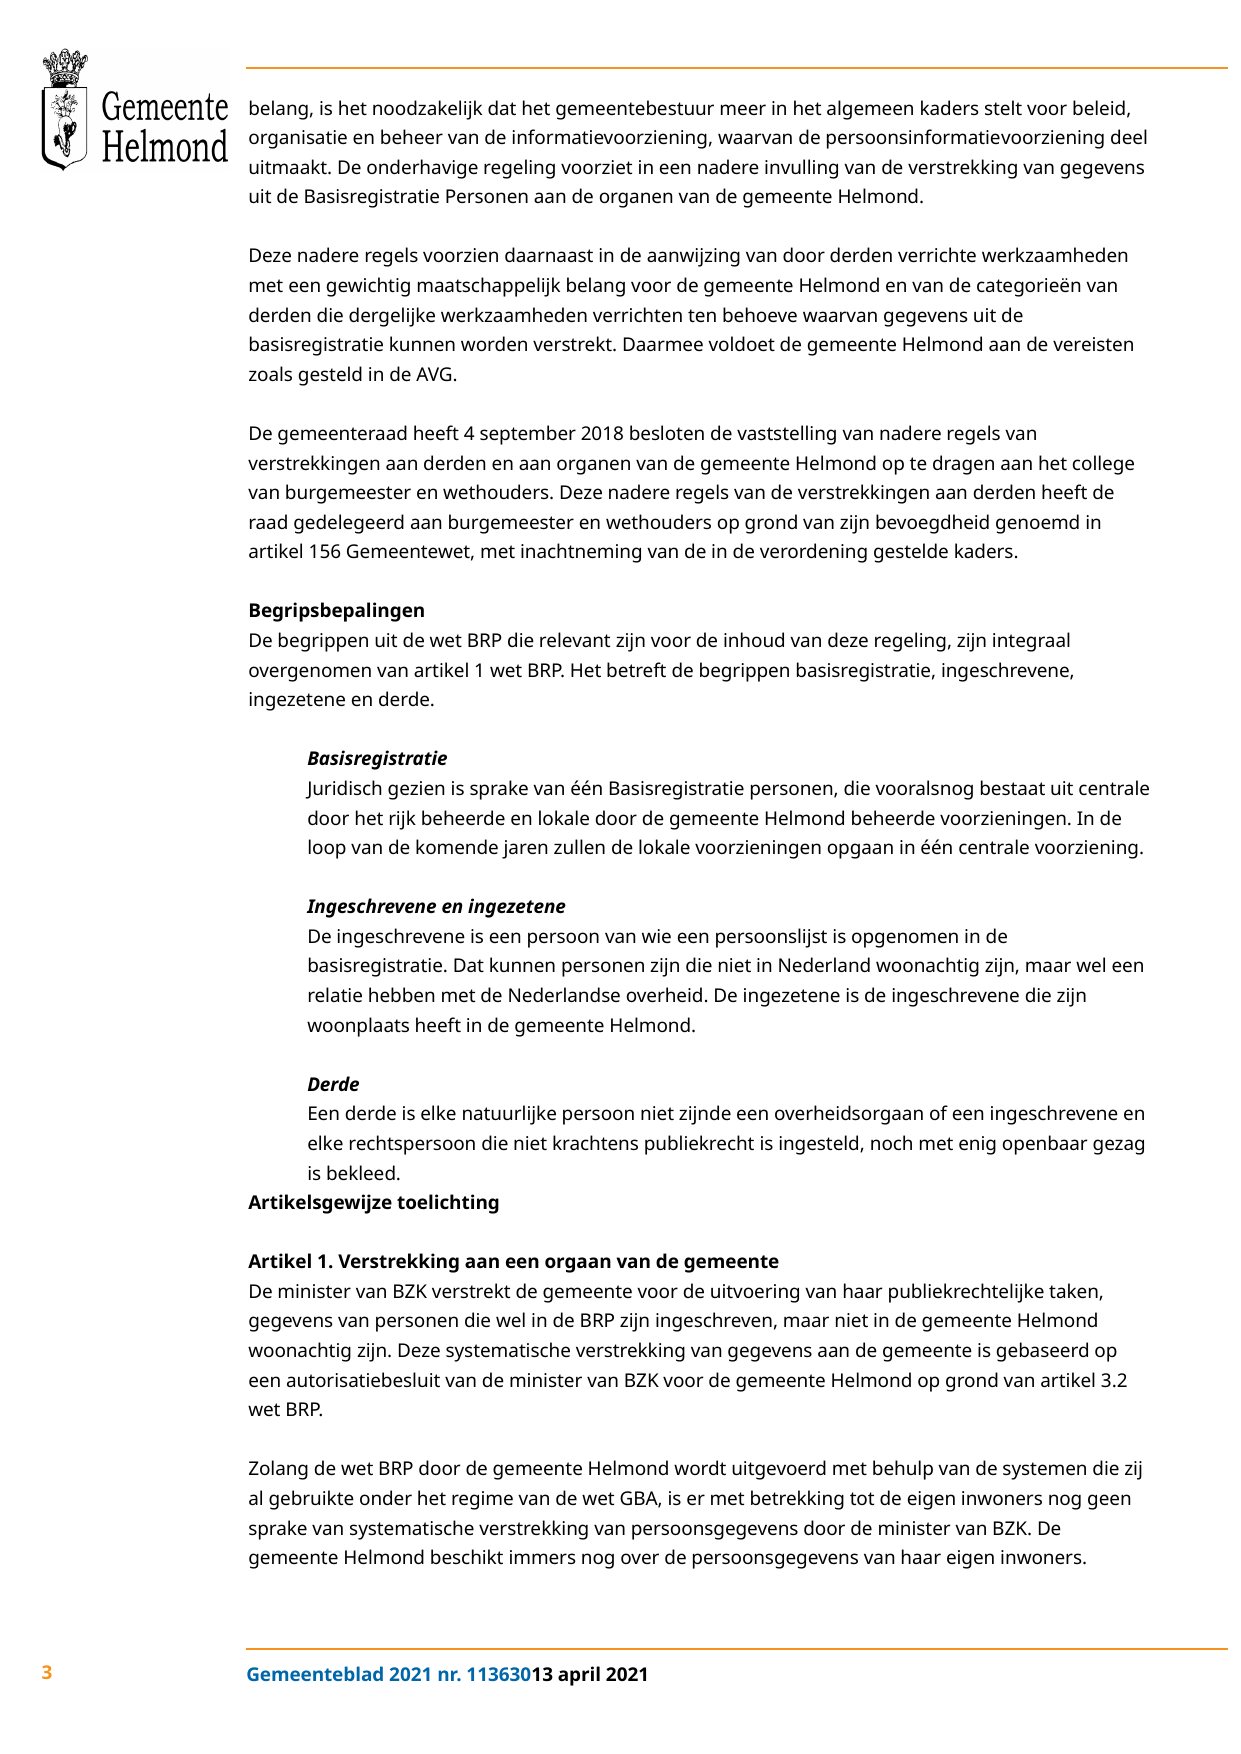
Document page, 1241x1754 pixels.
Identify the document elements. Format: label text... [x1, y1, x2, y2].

list Basisregistratie [248, 746, 1152, 771]
text Zolang de wet BRP door de gemeente Helmond wordt uitgevoerd met behulp van de systemen die zij al gebruikte onder het regime van de wet GBA, is er met betrekking tot de eigen inwoners nog geen sprake van systematische verstrekking van persoonsgegevens door de minister van BZK. De gemeente Helmond beschikt immers nog over de persoonsgegevens van haar eigen inwoners. [248, 1456, 1152, 1570]
list Ingeschrevene en ingezetene [248, 893, 1152, 919]
list Derde [248, 1071, 1152, 1097]
text De gemeenteraad heeft 4 september 2018 besloten de vaststelling van nadere regels van verstrekkingen aan derden en aan organen van de gemeente Helmond op te dragen aan het college van burgemeester en wethouders. Deze nadere regels van de verstrekkingen aan derden heeft de raad gedelegeerd aan burgemeester en wethouders op grond van zijn bevoegdheid genoemd in artikel 156 Gemeentewet, met inachtneming van de in de verordening gestelde kaders. [248, 420, 1152, 564]
text Artikel 1. Verstrekking aan een orgaan van de gemeente [248, 1248, 1152, 1274]
list De ingeschrevene is een persoon van wie een persoonslijst is opgenomen in de basisregistratie. Dat kunnen personen zijn die niet in Nederland woonachtig zijn, maar wel een relatie hebben met de Nederlandse overheid. De ingezetene is de ingeschrevene die zijn woonplaats heeft in de gemeente Helmond. [248, 923, 1152, 1038]
text Artikelsgewijze toelichting [248, 1189, 1152, 1215]
text De minister van BZK verstrekt de gemeente voor de uitvoering van haar publiekrechtelijke taken, gegevens van personen die wel in de BRP zijn ingeschreven, maar niet in de gemeente Helmond woonachtig zijn. Deze systematische verstrekking van gegevens aan de gemeente is gebaseerd op een autorisatiebesluit van de minister van BZK voor de gemeente Helmond op grond van artikel 3.2 wet BRP. [248, 1278, 1152, 1422]
text Begripsbepalingen [248, 598, 1152, 623]
text belang, is het noodzakelijk dat het gemeentebestuur meer in het algemeen kaders stelt voor beleid, organisatie en beheer van de informatievoorziening, waarvan de persoonsinformatie­voorziening deel uitmaakt. De onderhavige regeling voorziet in een nadere invulling van de verstrekking van gegevens uit de Basisregistratie Personen aan de organen van de gemeente Helmond. [248, 95, 1152, 209]
list Juridisch gezien is sprake van één Basisregistratie personen, die vooralsnog bestaat uit centrale door het rijk beheerde en lokale door de gemeente Helmond beheerde voorzieningen. In de loop van de komende jaren zullen de lokale voorzieningen opgaan in één centrale voorziening. [248, 775, 1152, 860]
list Een derde is elke natuurlijke persoon niet zijnde een overheidsorgaan of een ingeschrevene en elke rechtspersoon die niet krachtens publiekrecht is ingesteld, noch met enig openbaar gezag is bekleed. [248, 1101, 1152, 1186]
picture [41, 47, 231, 172]
text Deze nadere regels voorzien daarnaast in de aanwijzing van door derden verrichte werkzaamheden met een gewichtig maatschappelijk belang voor de gemeente Helmond en van de categorieën van derden die dergelijke werkzaamheden verrichten ten behoeve waarvan gegevens uit de basisregistratie kunnen worden verstrekt. Daarmee voldoet de gemeente Helmond aan de vereisten zoals gesteld in de AVG. [248, 243, 1152, 387]
text De begrippen uit de wet BRP die relevant zijn voor de inhoud van deze regeling, zijn integraal overgenomen van artikel 1 wet BRP. Het betreft de begrippen basisregistratie, ingeschrevene, ingezetene en derde. [248, 627, 1152, 712]
